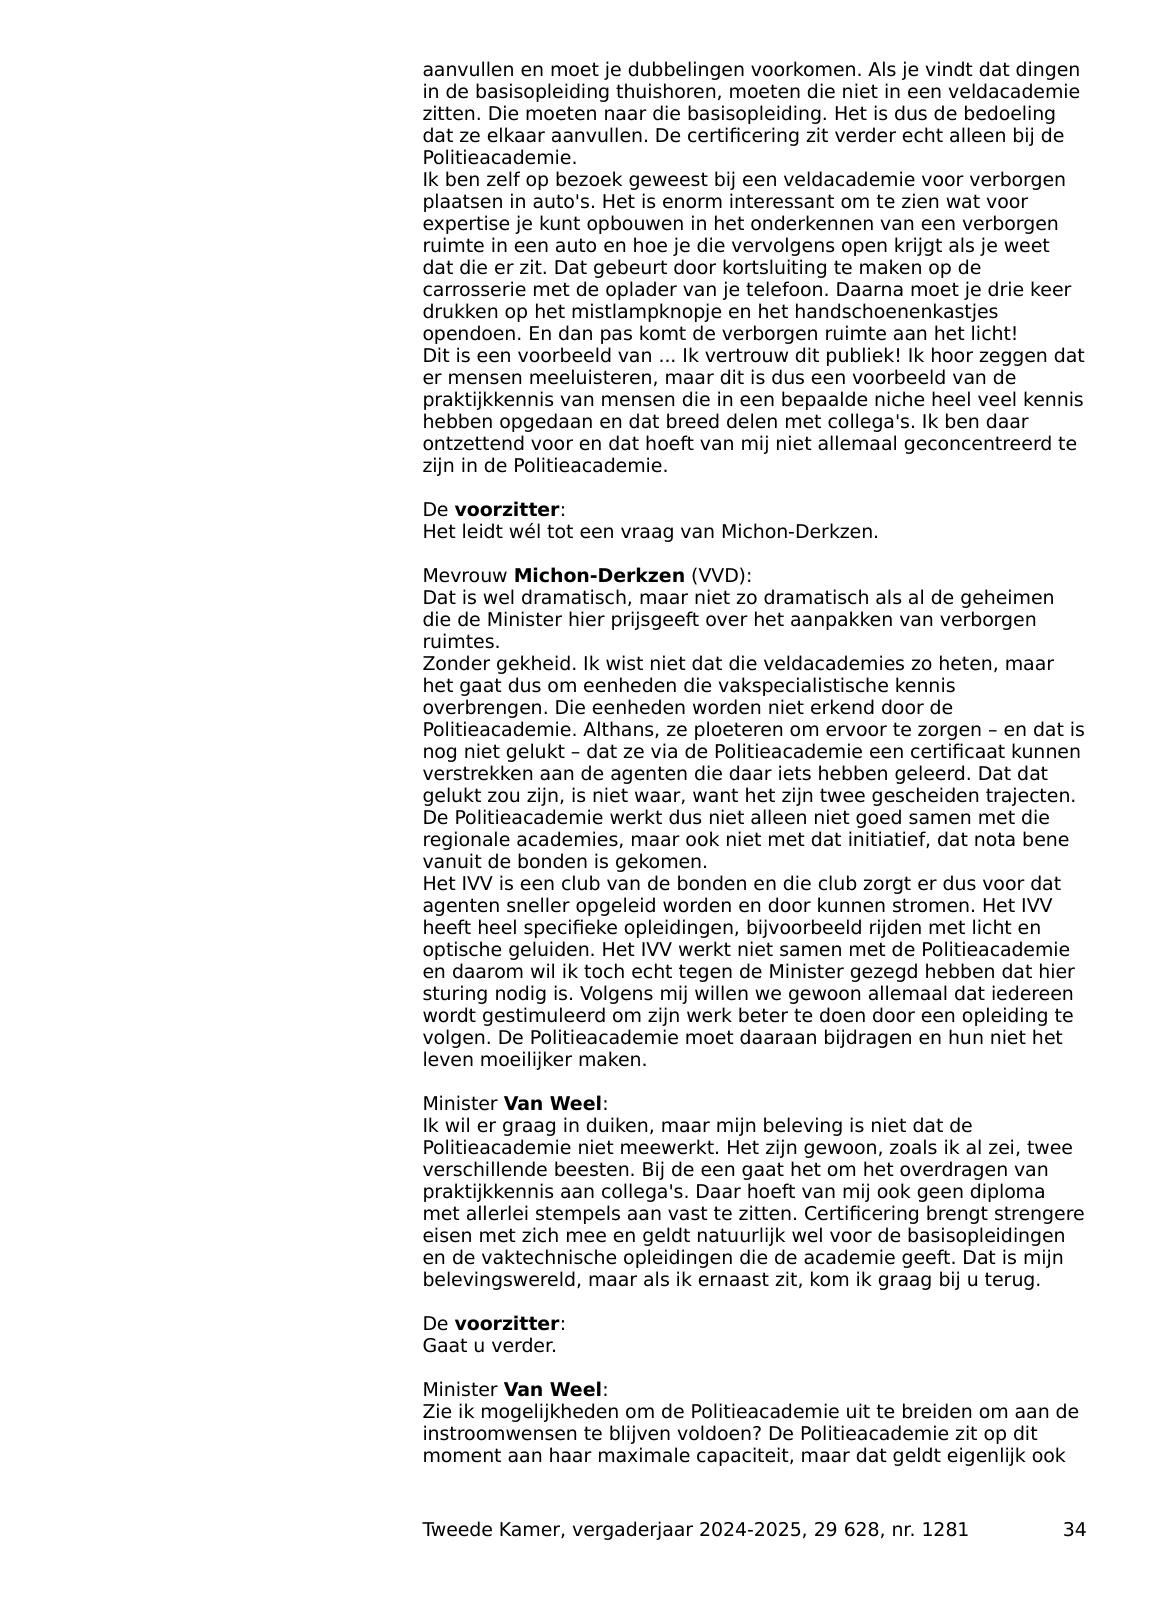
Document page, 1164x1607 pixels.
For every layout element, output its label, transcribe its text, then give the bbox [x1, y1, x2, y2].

text aanvullen en moet je dubbelingen voorkomen. Als je vindt dat dingen in de basisopleiding thuishoren, moeten die niet in een veldacademie zitten. Die moeten naar die basisopleiding. Het is dus de bedoeling dat ze elkaar aanvullen. De certificering zit verder echt alleen bij de Politieacademie. [422, 59, 1087, 169]
text Zie ik mogelijkheden om de Politieacademie uit te breiden om aan de instroomwensen te blijven voldoen? De Politieacademie zit op dit moment aan haar maximale capaciteit, maar dat geldt eigenlijk ook [422, 1401, 1087, 1467]
text Het IVV is een club van de bonden en die club zorgt er dus voor dat agenten sneller opgeleid worden en door kunnen stromen. Het IVV heeft heel specifieke opleidingen, bijvoorbeeld rijden met licht en optische geluiden. Het IVV werkt niet samen met de Politieacademie en daarom wil ik toch echt tegen de Minister gezegd hebben dat hier sturing nodig is. Volgens mij willen we gewoon allemaal dat iedereen wordt gestimuleerd om zijn werk beter te doen door een opleiding te volgen. De Politieacademie moet daaraan bijdragen en hun niet het leven moeilijker maken. [422, 873, 1087, 1071]
text Het leidt wél tot een vraag van Michon-Derkzen. [422, 521, 1087, 543]
text Minister Van Weel: [422, 1093, 1087, 1115]
text Dit is een voorbeeld van ... Ik vertrouw dit publiek! Ik hoor zeggen dat er mensen meeluisteren, maar dit is dus een voorbeeld van de praktijkkennis van mensen die in een bepaalde niche heel veel kennis hebben opgedaan en dat breed delen met collega's. Ik ben daar ontzettend voor en dat hoeft van mij niet allemaal geconcentreerd te zijn in de Politieacademie. [422, 345, 1087, 477]
text De voorzitter: [422, 1313, 1087, 1335]
text Dat is wel dramatisch, maar niet zo dramatisch als al de geheimen die de Minister hier prijsgeeft over het aanpakken van verborgen ruimtes. [422, 587, 1087, 653]
text Mevrouw Michon-Derkzen (VVD): [422, 565, 1087, 587]
text Zonder gekheid. Ik wist niet dat die veldacademies zo heten, maar het gaat dus om eenheden die vakspecialistische kennis overbrengen. Die eenheden worden niet erkend door de Politieacademie. Althans, ze ploeteren om ervoor te zorgen – en dat is nog niet gelukt – dat ze via de Politieacademie een certificaat kunnen verstrekken aan de agenten die daar iets hebben geleerd. Dat dat gelukt zou zijn, is niet waar, want het zijn twee gescheiden trajecten. De Politieacademie werkt dus niet alleen niet goed samen met die regionale academies, maar ook niet met dat initiatief, dat nota bene vanuit de bonden is gekomen. [422, 653, 1087, 873]
text Minister Van Weel: [422, 1379, 1087, 1401]
text Ik wil er graag in duiken, maar mijn beleving is niet dat de Politieacademie niet meewerkt. Het zijn gewoon, zoals ik al zei, twee verschillende beesten. Bij de een gaat het om het overdragen van praktijkkennis aan collega's. Daar hoeft van mij ook geen diploma met allerlei stempels aan vast te zitten. Certificering brengt strengere eisen met zich mee en geldt natuurlijk wel voor de basisopleidingen en de vaktechnische opleidingen die de academie geeft. Dat is mijn belevingswereld, maar als ik ernaast zit, kom ik graag bij u terug. [422, 1115, 1087, 1291]
text De voorzitter: [422, 499, 1087, 521]
text Ik ben zelf op bezoek geweest bij een veldacademie voor verborgen plaatsen in auto's. Het is enorm interessant om te zien wat voor expertise je kunt opbouwen in het onderkennen van een verborgen ruimte in een auto en hoe je die vervolgens open krijgt als je weet dat die er zit. Dat gebeurt door kortsluiting te maken op de carrosserie met de oplader van je telefoon. Daarna moet je drie keer drukken op het mistlampknopje en het handschoenenkastjes opendoen. En dan pas komt de verborgen ruimte aan het licht! [422, 169, 1087, 345]
text Gaat u verder. [422, 1335, 1087, 1357]
